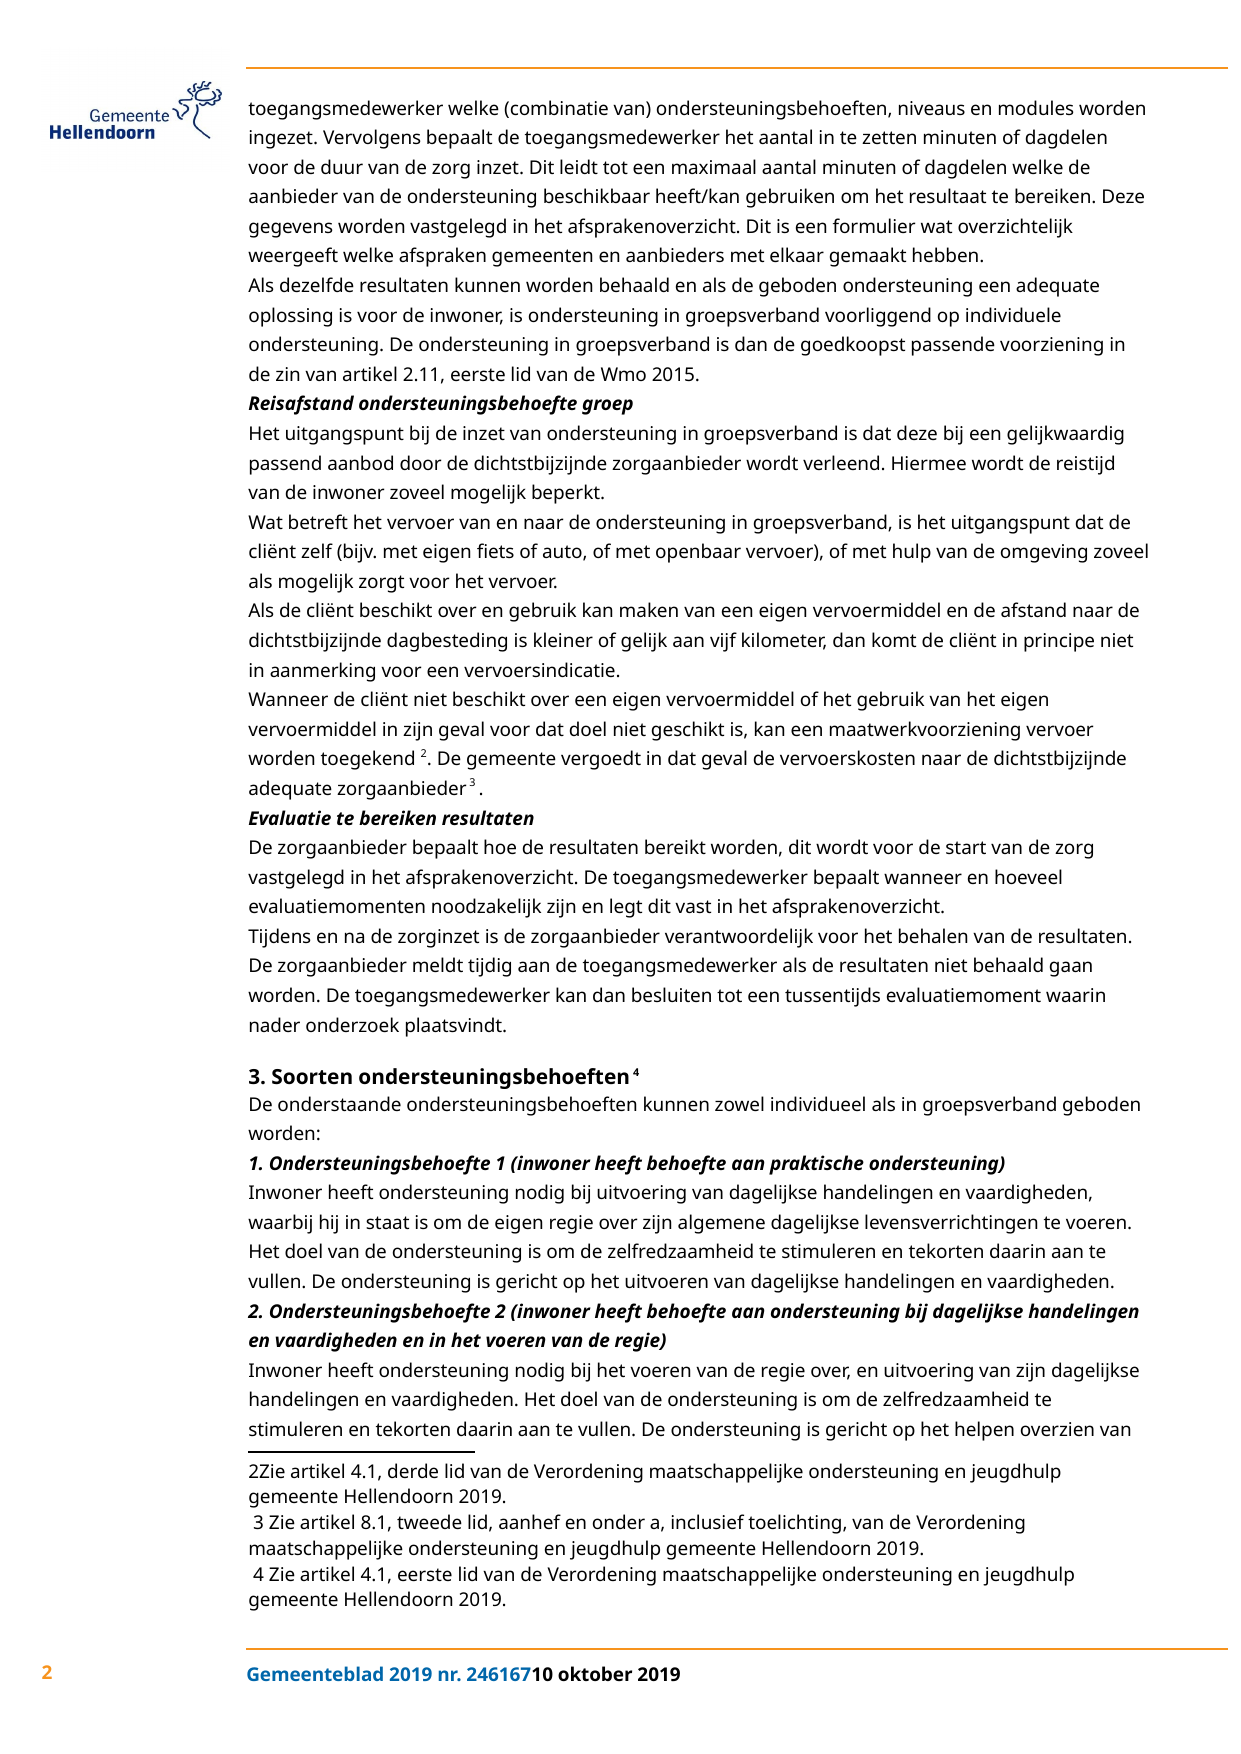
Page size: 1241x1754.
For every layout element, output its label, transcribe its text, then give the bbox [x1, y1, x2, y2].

text De onderstaande ondersteuningsbehoeften kunnen zowel individueel als in groepsverband geboden worden: [248, 1091, 1152, 1146]
text Tijdens en na de zorginzet is de zorgaanbieder verantwoordelijk voor het behalen van de resultaten. De zorgaanbieder meldt tijdig aan de toegangsmedewerker als de resultaten niet behaald gaan worden. De toegangsmedewerker kan dan besluiten tot een tussentijds evaluatiemoment waarin nader onderzoek plaatsvindt. [248, 923, 1152, 1038]
text Wat betreft het vervoer van en naar de ondersteuning in groepsverband, is het uitgangspunt dat de cliënt zelf (bijv. met eigen fiets of auto, of met openbaar vervoer), of met hulp van de omgeving zoveel als mogelijk zorgt voor het vervoer. [248, 509, 1152, 594]
text Zie artikel 4.1, eerste lid van de Verordening maatschappelijke ondersteuning en jeugdhulp gemeente Hellendoorn 2019. [248, 1561, 1152, 1612]
text 2. Ondersteuningsbehoefte 2 (inwoner heeft behoefte aan ondersteuning bij dagelijkse handelingen en vaardigheden en in het voeren van de regie) [248, 1298, 1152, 1353]
text 3. Soorten ondersteuningsbehoeften [248, 1062, 1152, 1091]
text Inwoner heeft ondersteuning nodig bij uitvoering van dagelijkse handelingen en vaardigheden, waarbij hij in staat is om de eigen regie over zijn algemene dagelijkse levensverrichtingen te voeren. Het doel van de ondersteuning is om de zelfredzaamheid te stimuleren en tekorten daarin aan te vullen. De ondersteuning is gericht op het uitvoeren van dagelijkse handelingen en vaardigheden. [248, 1179, 1152, 1294]
text Zie artikel 8.1, tweede lid, aanhef en onder a, inclusief toelichting, van de Verordening maatschappelijke ondersteuning en jeugdhulp gemeente Hellendoorn 2019. [248, 1509, 1152, 1561]
text 1. Ondersteuningsbehoefte 1 (inwoner heeft behoefte aan praktische ondersteuning) [248, 1150, 1152, 1176]
text Zie artikel 4.1, derde lid van de Verordening maatschappelijke ondersteuning en jeugdhulp gemeente Hellendoorn 2019. [248, 1458, 1152, 1509]
text Reisafstand ondersteuningsbehoefte groep [248, 391, 1152, 416]
text Als de cliënt beschikt over en gebruik kan maken van een eigen vervoermiddel en de afstand naar de dichtstbijzijnde dagbesteding is kleiner of gelijk aan vijf kilometer, dan komt de cliënt in principe niet in aanmerking voor een vervoersindicatie. [248, 598, 1152, 683]
text Het uitgangspunt bij de inzet van ondersteuning in groepsverband is dat deze bij een gelijkwaardig passend aanbod door de dichtstbijzijnde zorgaanbieder wordt verleend. Hiermee wordt de reistijd van de inwoner zoveel mogelijk beperkt. [248, 420, 1152, 505]
text Inwoner heeft ondersteuning nodig bij het voeren van de regie over, en uitvoering van zijn dagelijkse handelingen en vaardigheden. Het doel van de ondersteuning is om de zelfredzaamheid te stimuleren en tekorten daarin aan te vullen. De ondersteuning is gericht op het helpen overzien van [248, 1357, 1152, 1442]
text Als dezelfde resultaten kunnen worden behaald en als de geboden ondersteuning een adequate oplossing is voor de inwoner, is ondersteuning in groepsverband voorliggend op individuele ondersteuning. De ondersteuning in groepsverband is dan de goedkoopst passende voorziening in de zin van artikel 2.11, eerste lid van de Wmo 2015. [248, 272, 1152, 387]
picture [41, 47, 231, 172]
text De zorgaanbieder bepaalt hoe de resultaten bereikt worden, dit wordt voor de start van de zorg vastgelegd in het afsprakenoverzicht. De toegangsmedewerker bepaalt wanneer en hoeveel evaluatiemomenten noodzakelijk zijn en legt dit vast in het afsprakenoverzicht. [248, 834, 1152, 919]
text Wanneer de cliënt niet beschikt over een eigen vervoermiddel of het gebruik van het eigen vervoermiddel in zijn geval voor dat doel niet geschikt is, kan een maatwerkvoorziening vervoer worden toegekend . De gemeente vergoedt in dat geval de vervoerskosten naar de dichtstbijzijnde adequate zorgaanbieder. [248, 686, 1152, 801]
text toegangsmedewerker welke (combinatie van) ondersteuningsbehoeften, niveaus en modules worden ingezet. Vervolgens bepaalt de toegangsmedewerker het aantal in te zetten minuten of dagdelen voor de duur van de zorg inzet. Dit leidt tot een maximaal aantal minuten of dagdelen welke de aanbieder van de ondersteuning beschikbaar heeft/kan gebruiken om het resultaat te bereiken. Deze gegevens worden vastgelegd in het afsprakenoverzicht. Dit is een formulier wat overzichtelijk weergeeft welke afspraken gemeenten en aanbieders met elkaar gemaakt hebben. [248, 95, 1152, 268]
text Evaluatie te bereiken resultaten [248, 805, 1152, 831]
